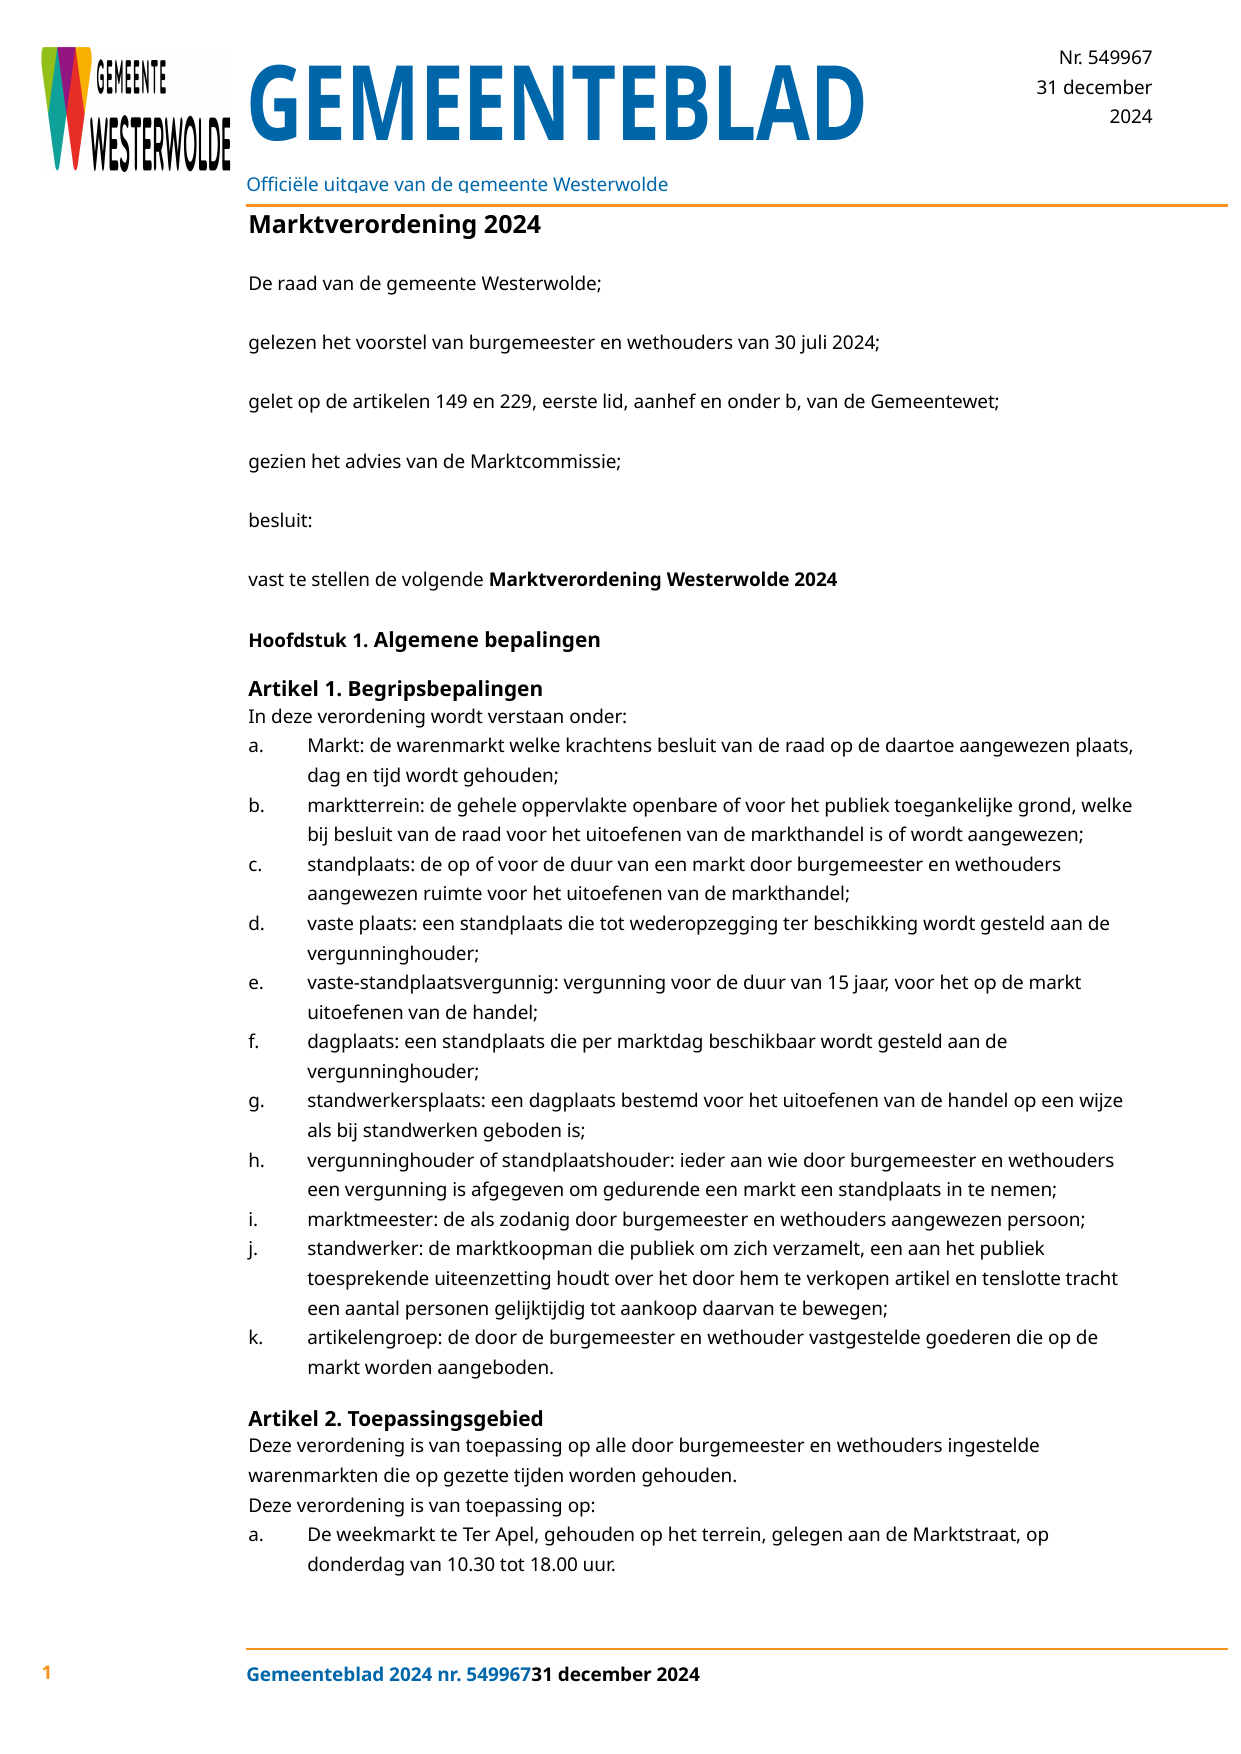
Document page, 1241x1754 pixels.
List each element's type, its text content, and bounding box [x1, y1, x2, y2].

list dagplaats: een standplaats die per marktdag beschikbaar wordt gesteld aan de vergunninghouder; [248, 1028, 1152, 1084]
picture [41, 47, 231, 172]
text gezien het advies van de Marktcommissie; [248, 448, 1152, 473]
list vergunninghouder of standplaatshouder: ieder aan wie door burgemeester en wethouders een vergunning is afgegeven om gedurende een markt een standplaats in te nemen; [248, 1147, 1152, 1202]
list standwerker: de marktkoopman die publiek om zich verzamelt, een aan het publiek toesprekende uiteenzetting houdt over het door hem te verkopen artikel en tenslotte tracht een aantal personen gelijktijdig tot aankoop daarvan te bewegen; [248, 1236, 1152, 1320]
list marktmeester: de als zodanig door burgemeester en wethouders aangewezen persoon; [248, 1206, 1152, 1232]
text gelezen het voorstel van burgemeester en wethouders van 30 juli 2024; [248, 329, 1152, 355]
list marktterrein: de gehele oppervlakte openbare of voor het publiek toegankelijke grond, welke bij besluit van de raad voor het uitoefenen van de markthandel is of wordt aangewezen; [248, 792, 1152, 847]
text Artikel 2. Toepassingsgebied [248, 1404, 1152, 1433]
text gelet op de artikelen 149 en 229, eerste lid, aanhef en onder b, van de Gemeentewet; [248, 389, 1152, 414]
list De weekmarkt te Ter Apel, gehouden op het terrein, gelegen aan de Marktstraat, op donderdag van 10.30 tot 18.00 uur. [248, 1521, 1152, 1577]
text Deze verordening is van toepassing op: [248, 1492, 1152, 1518]
text besluit: [248, 507, 1152, 533]
text Artikel 1. Begripsbepalingen [248, 674, 1152, 703]
text Marktverordening 2024 [248, 207, 1152, 241]
list Markt: de warenmarkt welke krachtens besluit van de raad op de daartoe aangewezen plaats, dag en tijd wordt gehouden; [248, 733, 1152, 788]
text De raad van de gemeente Westerwolde; [248, 270, 1152, 296]
text Deze verordening is van toepassing op alle door burgemeester en wethouders ingestelde warenmarkten die op gezette tijden worden gehouden. [248, 1433, 1152, 1488]
text vast te stellen de volgende Marktverordening Westerwolde 2024 [248, 566, 1152, 592]
list standwerkersplaats: een dagplaats bestemd voor het uitoefenen van de handel op een wijze als bij standwerken geboden is; [248, 1088, 1152, 1143]
list vaste-standplaatsvergunnig: vergunning voor de duur van 15 jaar, voor het op de markt uitoefenen van de handel; [248, 969, 1152, 1024]
text In deze verordening wordt verstaan onder: [248, 703, 1152, 729]
text Hoofdstuk 1. Algemene bepalingen [248, 625, 1152, 654]
list vaste plaats: een standplaats die tot wederopzegging ter beschikking wordt gesteld aan de vergunninghouder; [248, 910, 1152, 965]
list artikelengroep: de door de burgemeester en wethouder vastgestelde goederen die op de markt worden aangeboden. [248, 1324, 1152, 1379]
list standplaats: de op of voor de duur van een markt door burgemeester en wethouders aangewezen ruimte voor het uitoefenen van de markthandel; [248, 851, 1152, 906]
